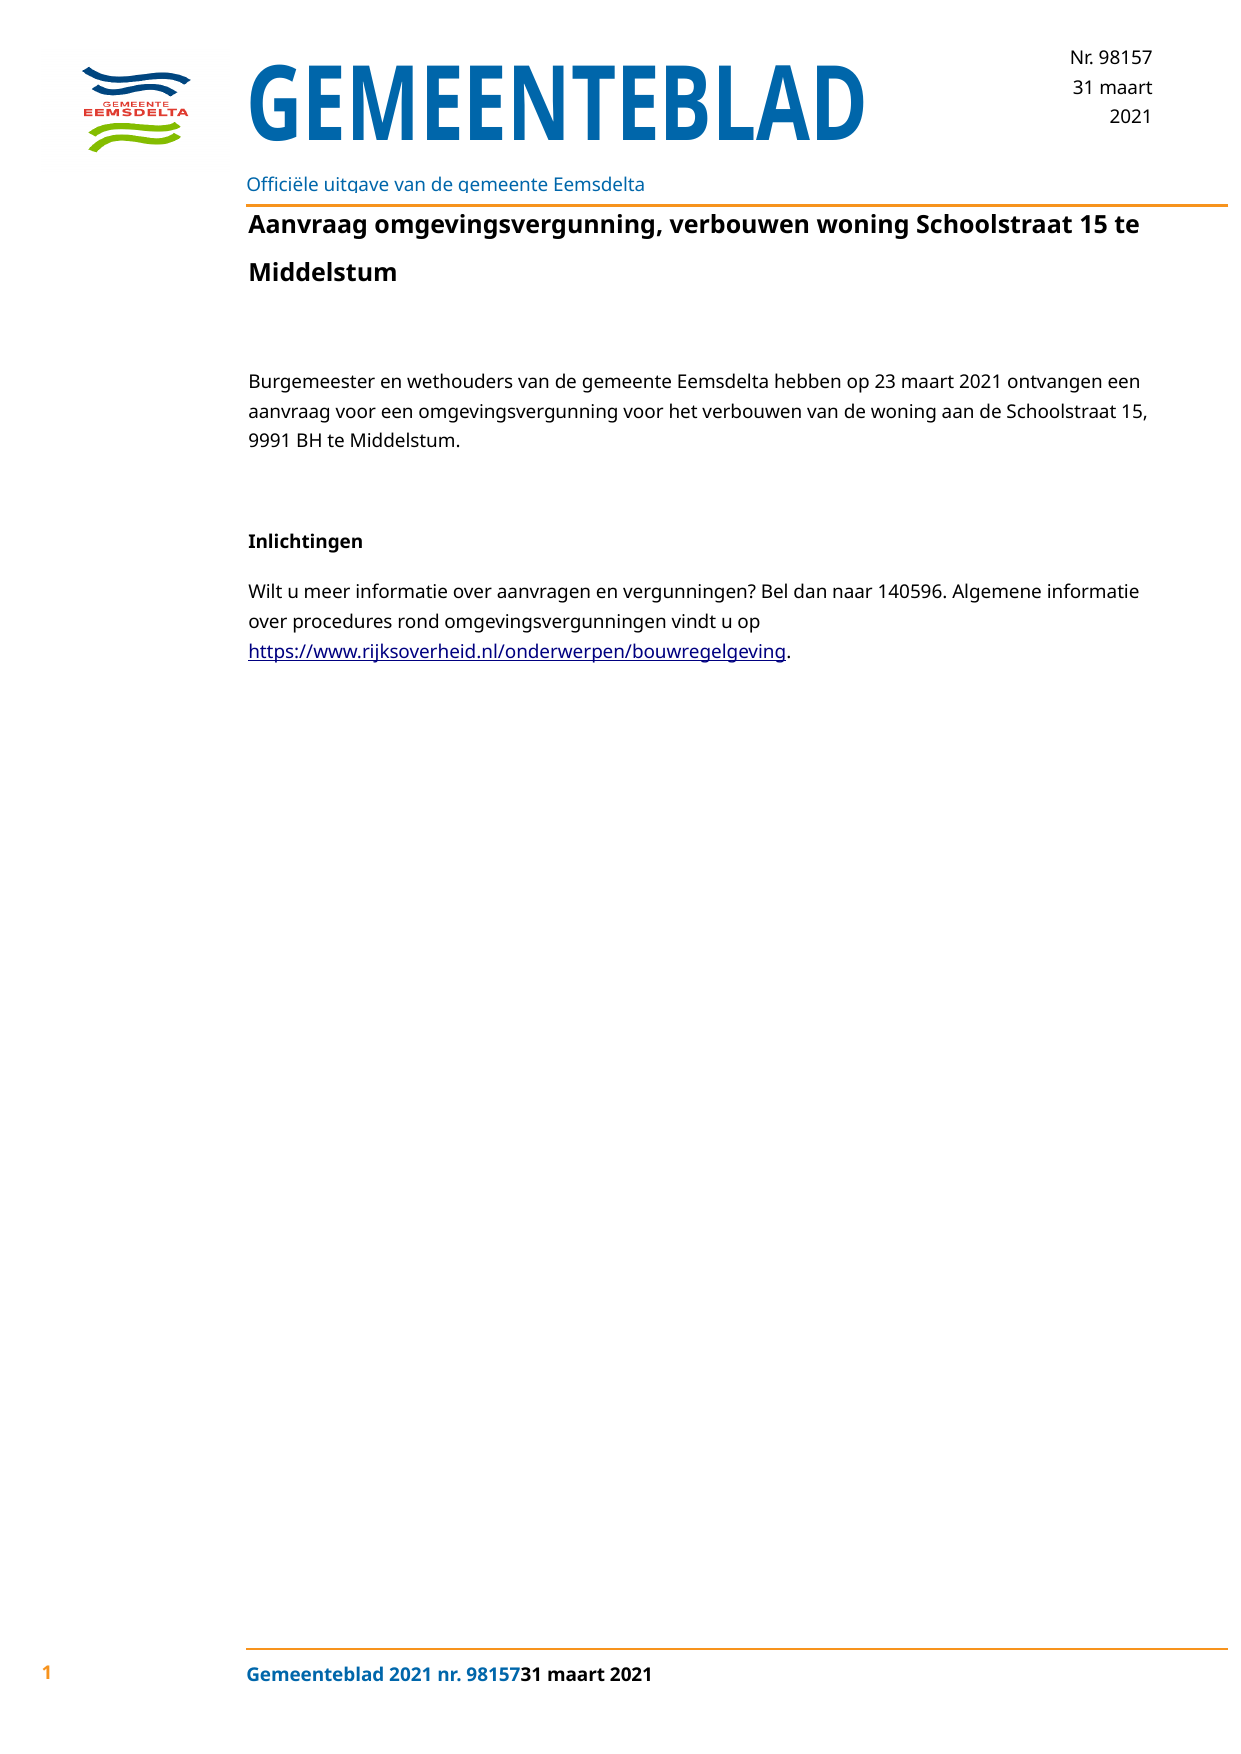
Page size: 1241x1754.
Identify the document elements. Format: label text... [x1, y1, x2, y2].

picture [41, 47, 231, 172]
text Aanvraag omgevingsvergunning, verbouwen woning Schoolstraat 15 te Middelstum [248, 207, 1152, 288]
text Wilt u meer informatie over aanvragen en vergunningen? Bel dan naar 140596. Algemene informatie over procedures rond omgevingsvergunningen vindt u op https://www.rijksoverheid.nl/onderwerpen/bouwregelgeving. [248, 579, 1152, 664]
text Inlichtingen [248, 528, 1152, 554]
text Burgemeester en wethouders van de gemeente Eemsdelta hebben op 23 maart 2021 ontvangen een aanvraag voor een omgevingsvergunning voor het verbouwen van de woning aan de Schoolstraat 15, 9991 BH te Middelstum. [248, 368, 1152, 453]
